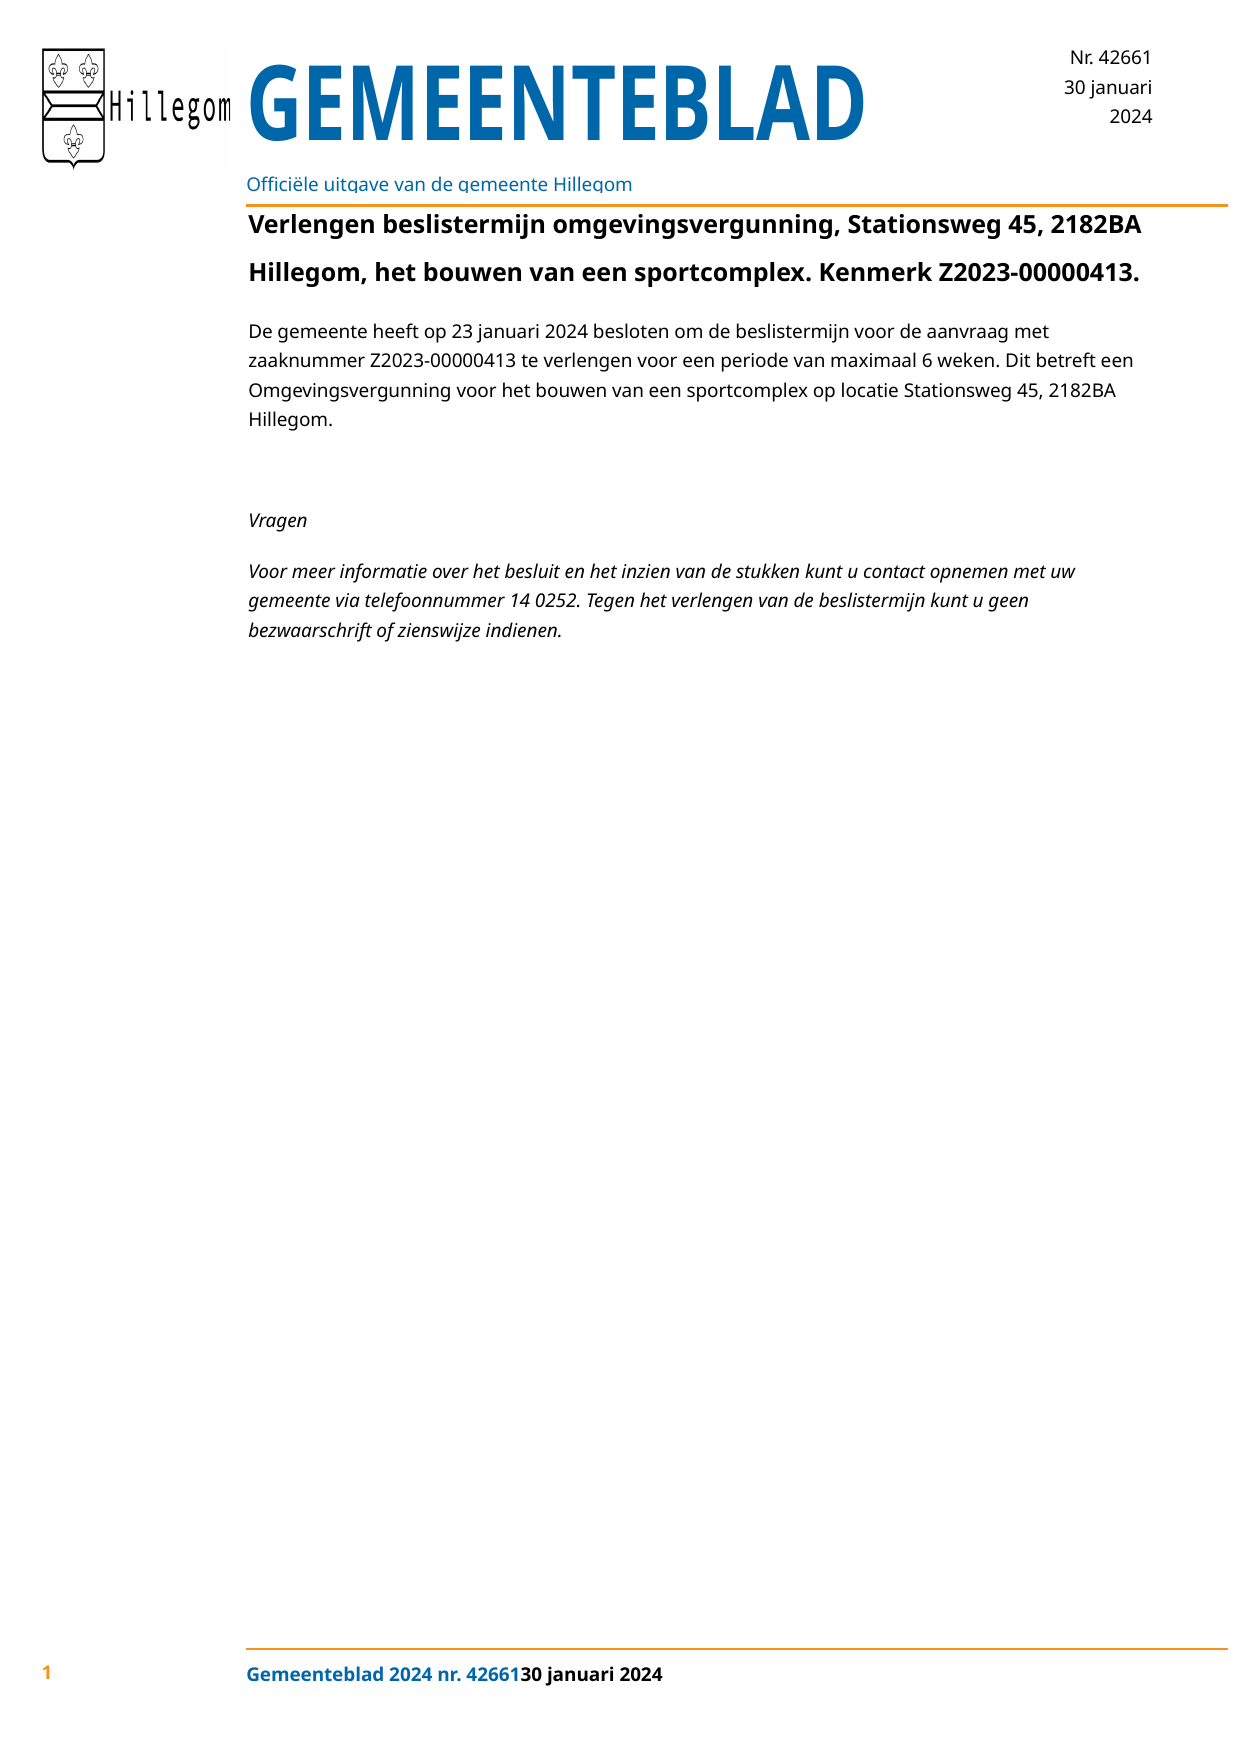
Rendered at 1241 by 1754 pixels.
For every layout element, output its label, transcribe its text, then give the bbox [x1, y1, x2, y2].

text Verlengen beslistermijn omgevingsvergunning, Stationsweg 45, 2182BA Hillegom, het bouwen van een sportcomplex. Kenmerk Z2023-00000413. [248, 207, 1152, 288]
text De gemeente heeft op 23 januari 2024 besloten om de beslistermijn voor de aanvraag met zaaknummer Z2023-00000413 te verlengen voor een periode van maximaal 6 weken. Dit betreft een Omgevingsvergunning voor het bouwen van een sportcomplex op locatie Stationsweg 45, 2182BA Hillegom. [248, 318, 1152, 432]
picture [41, 47, 231, 172]
text Vragen [248, 507, 1152, 533]
text Voor meer informatie over het besluit en het inzien van de stukken kunt u contact opnemen met uw gemeente via telefoonnummer 14 0252. Tegen het verlengen van de beslistermijn kunt u geen bezwaarschrift of zienswijze indienen. [248, 558, 1152, 643]
